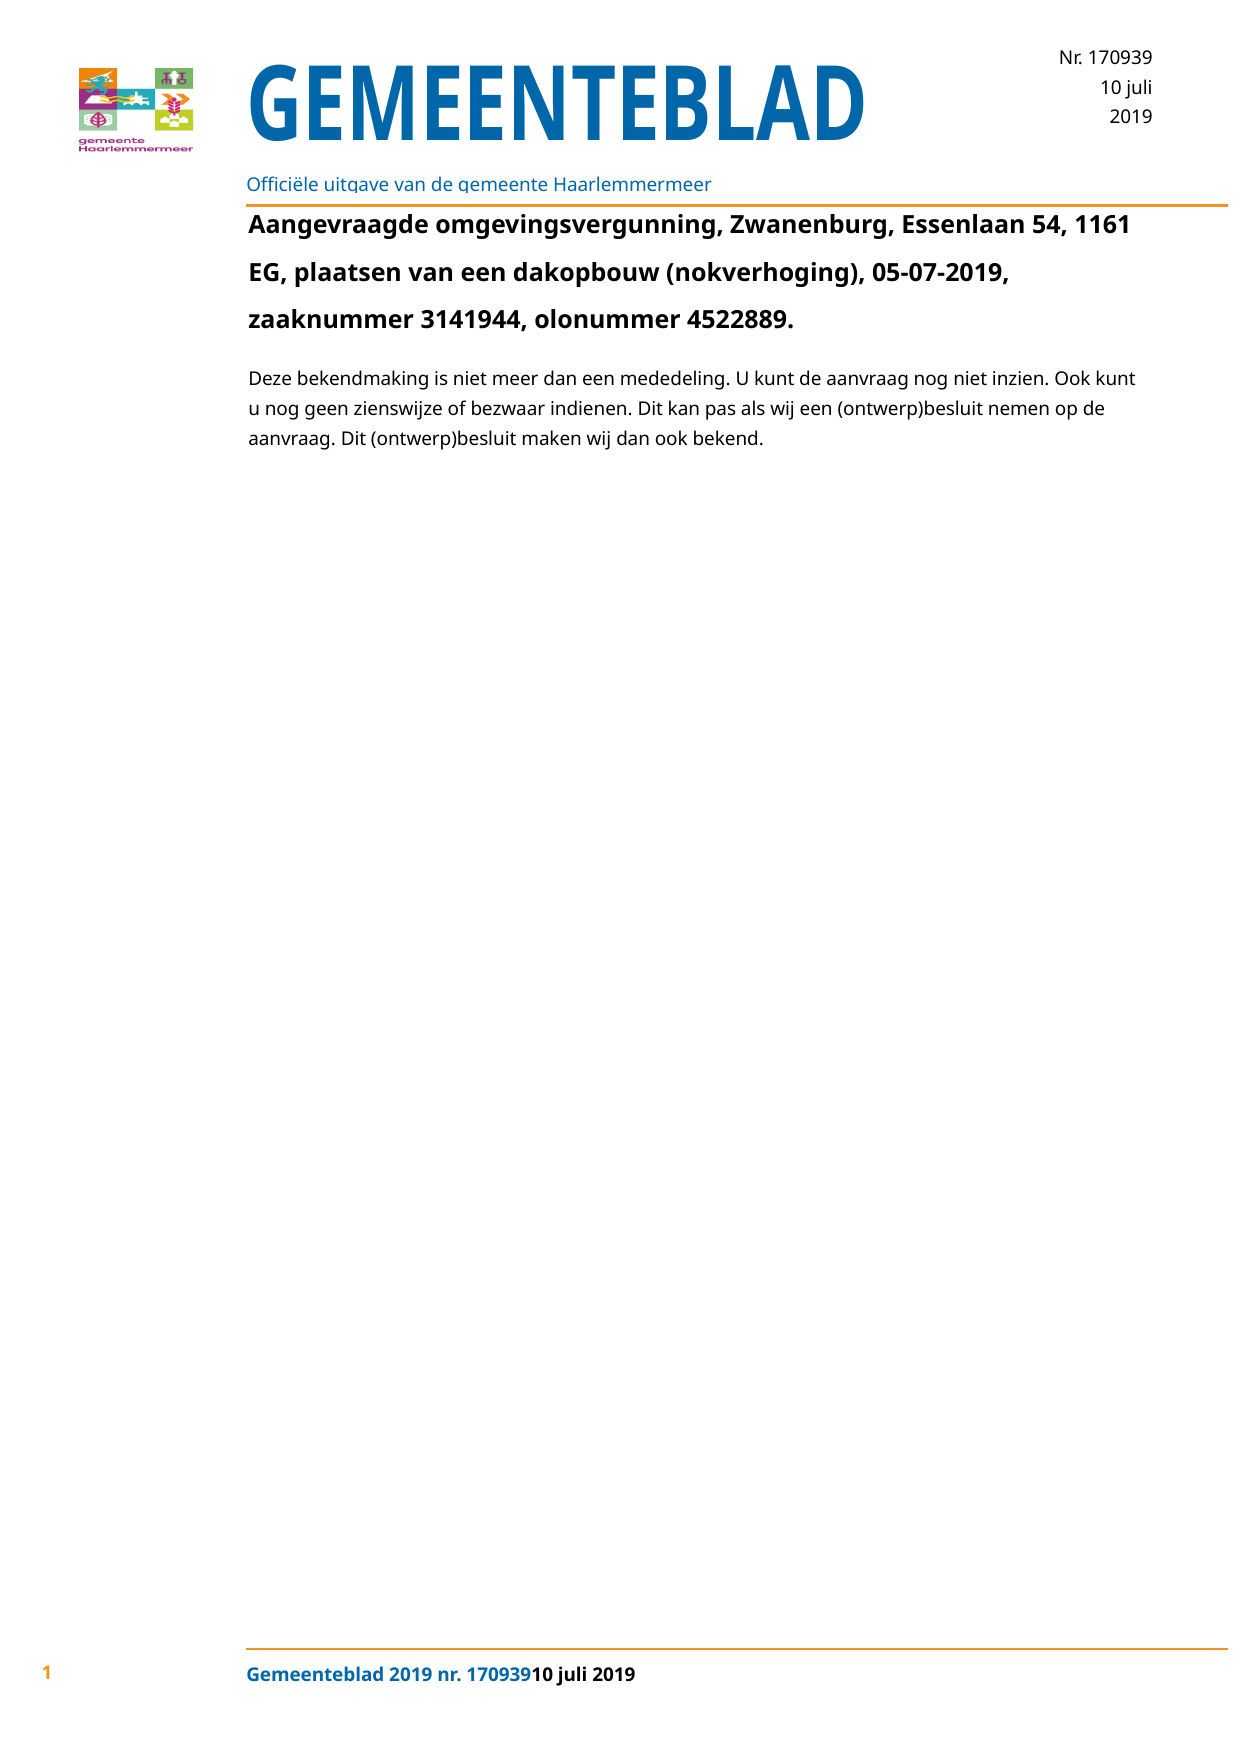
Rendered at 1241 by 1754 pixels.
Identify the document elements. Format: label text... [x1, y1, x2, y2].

text Deze bekendmaking is niet meer dan een mededeling. U kunt de aanvraag nog niet inzien. Ook kunt u nog geen zienswijze of bezwaar indienen. Dit kan pas als wij een (ontwerp)besluit nemen op de aanvraag. Dit (ontwerp)besluit maken wij dan ook bekend. [248, 366, 1152, 450]
text Aangevraagde omgevingsvergunning, Zwanenburg, Essenlaan 54, 1161 EG, plaatsen van een dakopbouw (nokverhoging), 05-07-2019, zaaknummer 3141944, olonummer 4522889. [248, 207, 1152, 336]
picture [41, 47, 231, 172]
